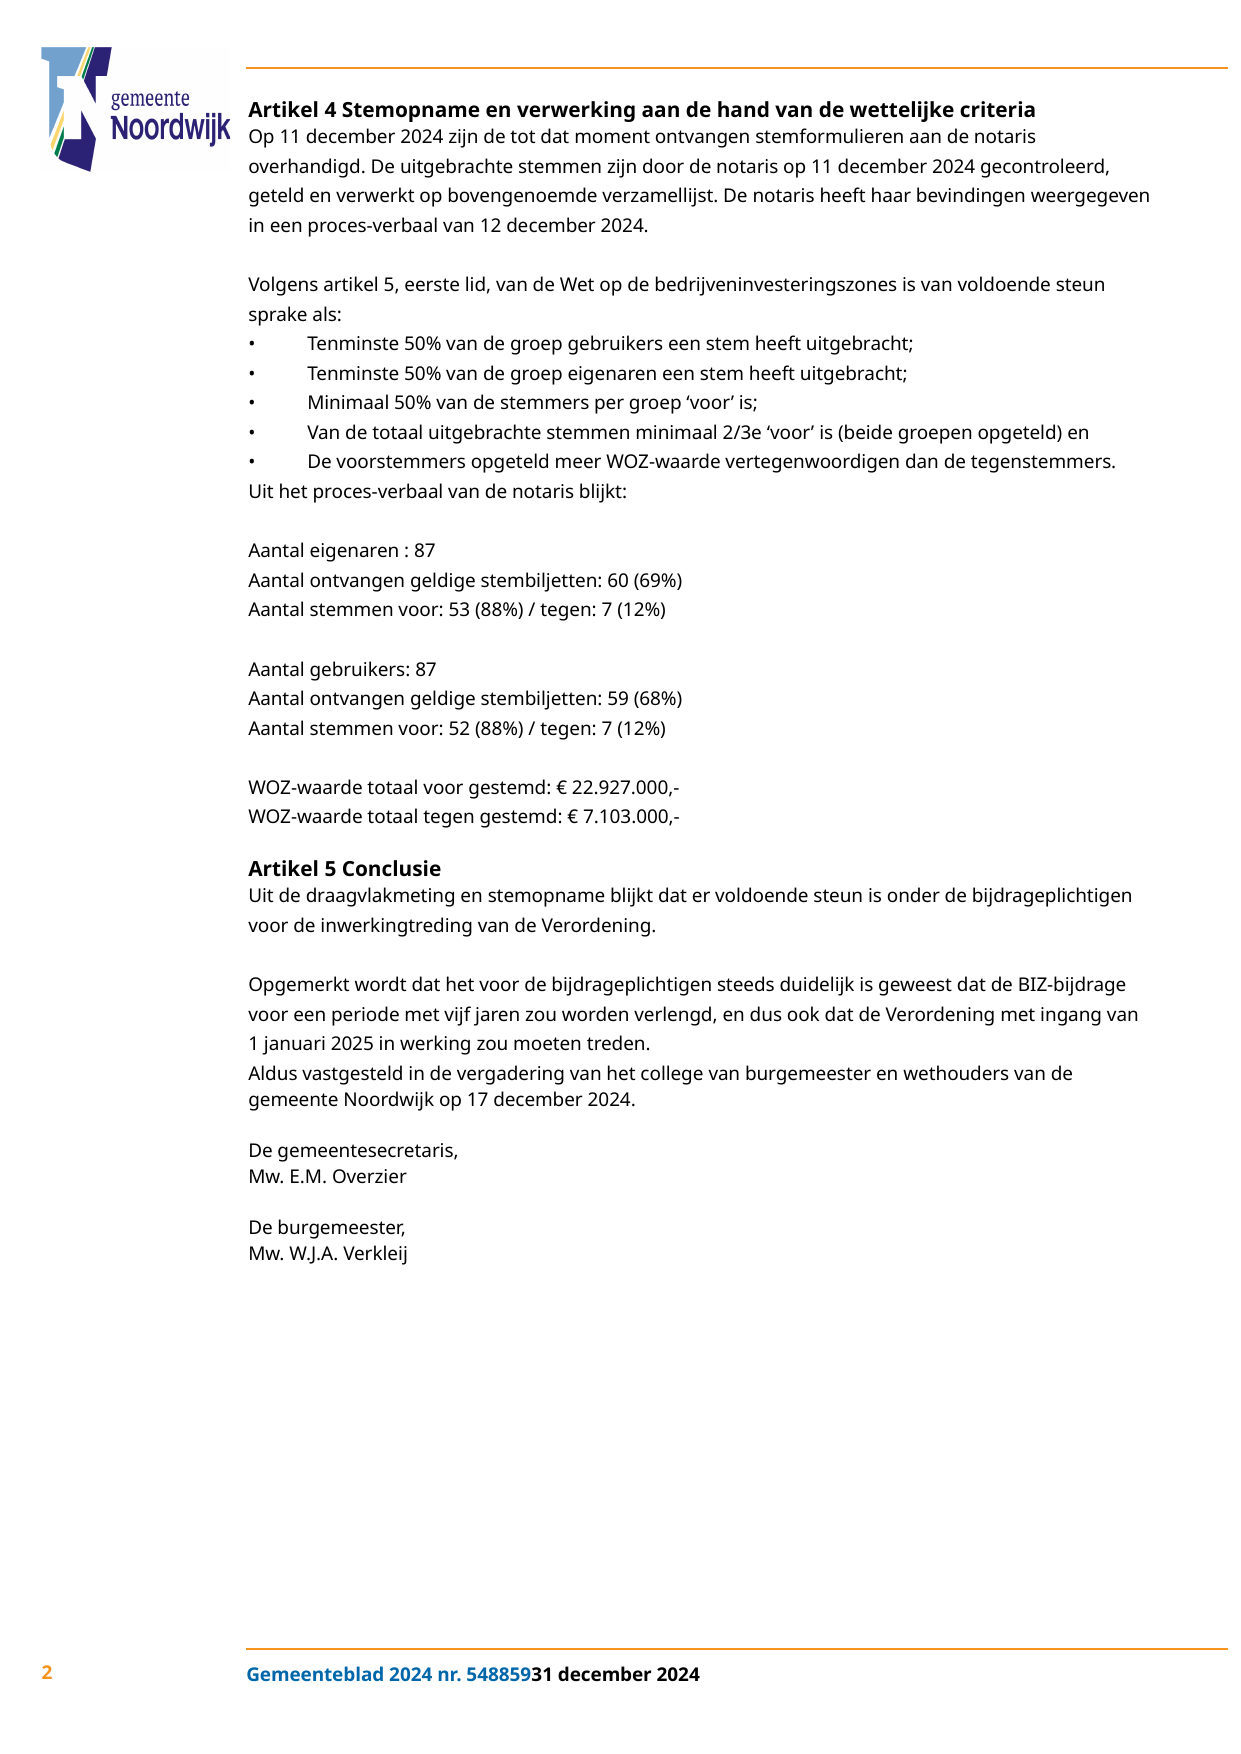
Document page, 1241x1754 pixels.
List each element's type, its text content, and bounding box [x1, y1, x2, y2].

text Aantal stemmen voor: 52 (88%) / tegen: 7 (12%) [248, 715, 1152, 741]
text Op 11 december 2024 zijn de tot dat moment ontvangen stemformulieren aan de notaris overhandigd. De uitgebrachte stemmen zijn door de notaris op 11 december 2024 gecontroleerd, geteld en verwerkt op bovengenoemde verzamellijst. De notaris heeft haar bevindingen weergegeven in een proces-verbaal van 12 december 2024. [248, 123, 1152, 238]
list Minimaal 50% van de stemmers per groep ‘voor’ is; [248, 389, 1152, 415]
text WOZ-waarde totaal tegen gestemd: € 7.103.000,- [248, 804, 1152, 829]
picture [41, 47, 231, 172]
text Artikel 5 Conclusie [248, 854, 1152, 882]
text Aantal ontvangen geldige stembiljetten: 60 (69%) [248, 567, 1152, 593]
text Aantal ontvangen geldige stembiljetten: 59 (68%) [248, 685, 1152, 711]
list Tenminste 50% van de groep eigenaren een stem heeft uitgebracht; [248, 360, 1152, 386]
list De voorstemmers opgeteld meer WOZ-waarde vertegenwoordigen dan de tegenstemmers. [248, 449, 1152, 474]
text Volgens artikel 5, eerste lid, van de Wet op de bedrijveninvesteringszones is van voldoende steun sprake als: [248, 271, 1152, 326]
text WOZ-waarde totaal voor gestemd: € 22.927.000,- [248, 774, 1152, 800]
text Aantal stemmen voor: 53 (88%) / tegen: 7 (12%) [248, 597, 1152, 622]
text Aldus vastgesteld in de vergadering van het college van burgemeester en wethouders van de gemeente Noordwijk op 17 december 2024. [248, 1060, 1152, 1111]
text Mw. E.M. Overzier [248, 1163, 1152, 1189]
list Van de totaal uitgebrachte stemmen minimaal 2/3e ‘voor’ is (beide groepen opgeteld) en [248, 419, 1152, 445]
text Aantal eigenaren : 87 [248, 537, 1152, 563]
text Uit het proces-verbaal van de notaris blijkt: [248, 478, 1152, 504]
text Opgemerkt wordt dat het voor de bijdrageplichtigen steeds duidelijk is geweest dat de BIZ-bijdrage voor een periode met vijf jaren zou worden verlengd, en dus ook dat de Verordening met ingang van 1 januari 2025 in werking zou moeten treden. [248, 971, 1152, 1056]
text De burgemeester, [248, 1214, 1152, 1240]
text Artikel 4 Stemopname en verwerking aan de hand van de wettelijke criteria [248, 95, 1152, 123]
text Uit de draagvlakmeting en stemopname blijkt dat er voldoende steun is onder de bijdrageplichtigen voor de inwerkingtreding van de Verordening. [248, 882, 1152, 938]
text De gemeentesecretaris, [248, 1137, 1152, 1163]
text Aantal gebruikers: 87 [248, 656, 1152, 681]
text Mw. W.J.A. Verkleij [248, 1240, 1152, 1266]
list Tenminste 50% van de groep gebruikers een stem heeft uitgebracht; [248, 330, 1152, 356]
